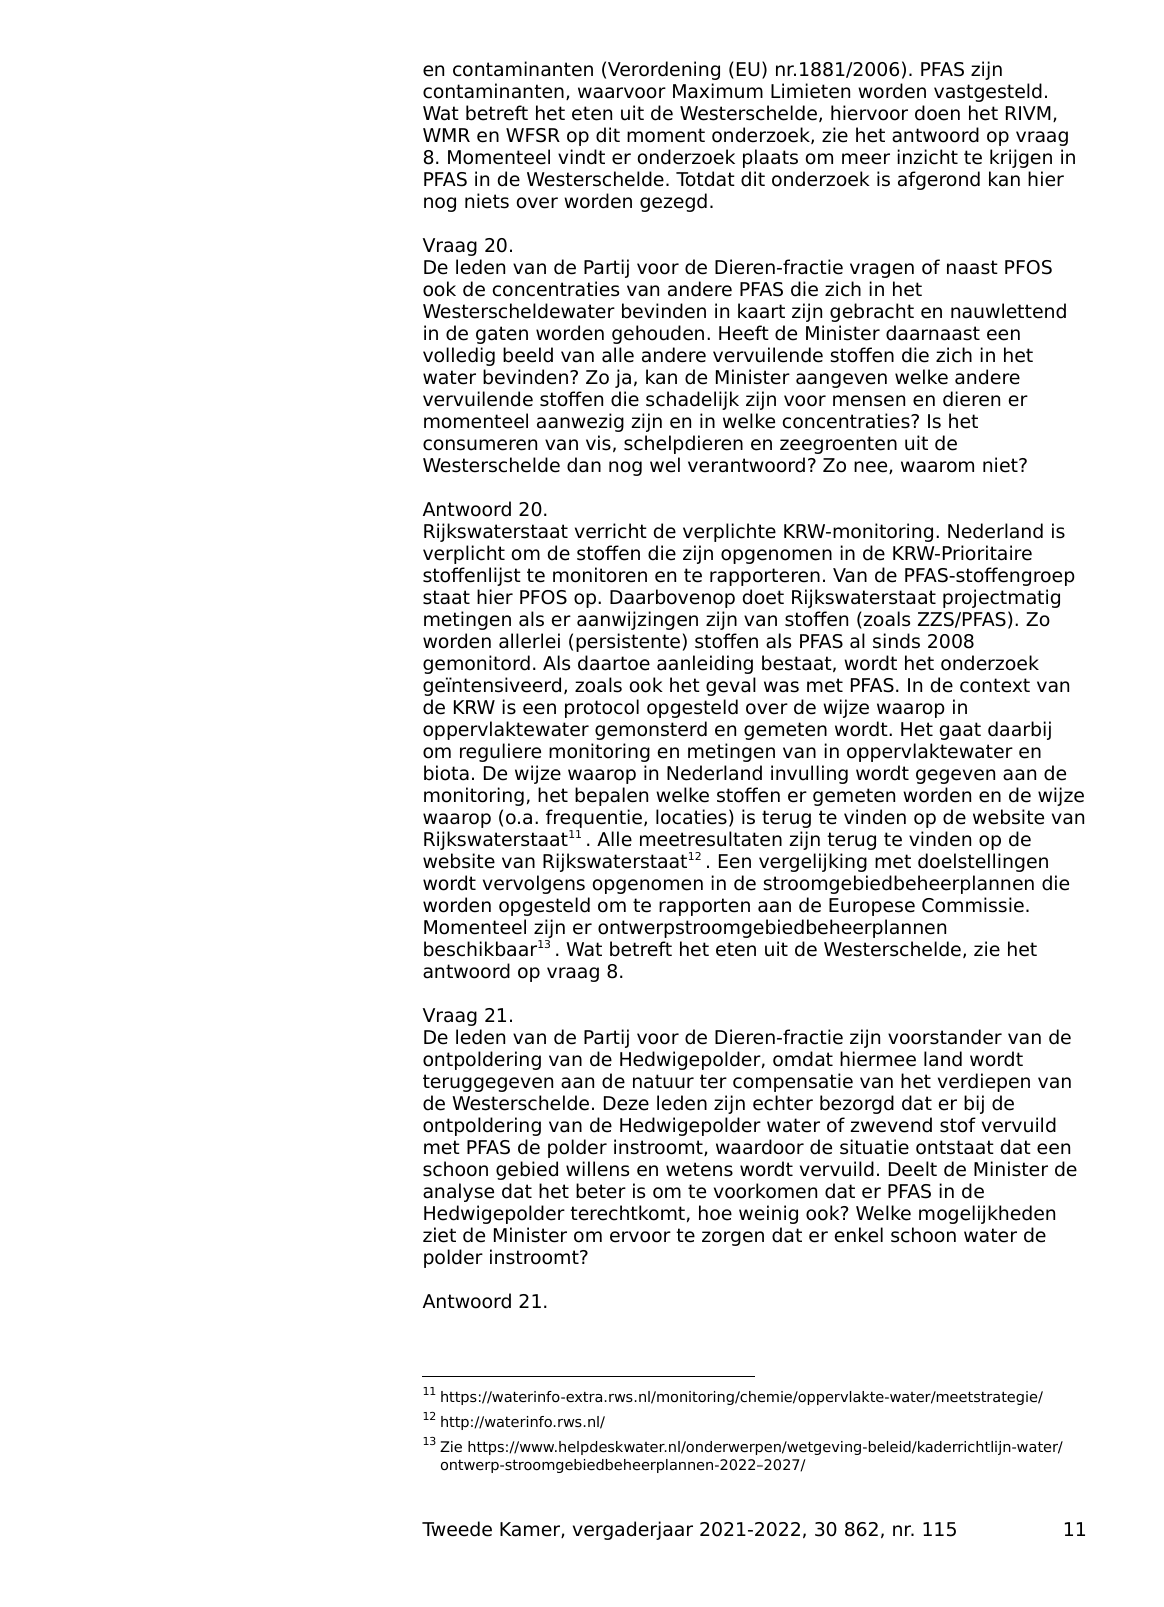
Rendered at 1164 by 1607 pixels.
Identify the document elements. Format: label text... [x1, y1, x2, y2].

text De leden van de Partij voor de Dieren-fractie zijn voorstander van de ontpoldering van de Hedwigepolder, omdat hiermee land wordt teruggegeven aan de natuur ter compensatie van het verdiepen van de Westerschelde. Deze leden zijn echter bezorgd dat er bij de ontpoldering van de Hedwigepolder water of zwevend stof vervuild met PFAS de polder instroomt, waardoor de situatie ontstaat dat een schoon gebied willens en wetens wordt vervuild. Deelt de Minister de analyse dat het beter is om te voorkomen dat er PFAS in de Hedwigepolder terechtkomt, hoe weinig ook? Welke mogelijkheden ziet de Minister om ervoor te zorgen dat er enkel schoon water de polder instroomt? [422, 1027, 1087, 1268]
text De leden van de Partij voor de Dieren-fractie vragen of naast PFOS ook de concentraties van andere PFAS die zich in het Westerscheldewater bevinden in kaart zijn gebracht en nauwlettend in de gaten worden gehouden. Heeft de Minister daarnaast een volledig beeld van alle andere vervuilende stoffen die zich in het water bevinden? Zo ja, kan de Minister aangeven welke andere vervuilende stoffen die schadelijk zijn voor mensen en dieren er momenteel aanwezig zijn en in welke concentraties? Is het consumeren van vis, schelpdieren en zeegroenten uit de Westerschelde dan nog wel verantwoord? Zo nee, waarom niet? [422, 257, 1087, 477]
text http://waterinfo.rws.nl/ [422, 1410, 1087, 1432]
text en contaminanten (Verordening (EU) nr.1881/2006). PFAS zijn contaminanten, waarvoor Maximum Limieten worden vastgesteld. Wat betreft het eten uit de Westerschelde, hiervoor doen het RIVM, WMR en WFSR op dit moment onderzoek, zie het antwoord op vraag 8. Momenteel vindt er onderzoek plaats om meer inzicht te krijgen in PFAS in de Westerschelde. Totdat dit onderzoek is afgerond kan hier nog niets over worden gezegd. [422, 59, 1087, 213]
text Rijkswaterstaat verricht de verplichte KRW-monitoring. Nederland is verplicht om de stoffen die zijn opgenomen in de KRW-Prioritaire stoffenlijst te monitoren en te rapporteren. Van de PFAS-stoffengroep staat hier PFOS op. Daarbovenop doet Rijkswaterstaat projectmatig metingen als er aanwijzingen zijn van stoffen (zoals ZZS/PFAS). Zo worden allerlei (persistente) stoffen als PFAS al sinds 2008 gemonitord. Als daartoe aanleiding bestaat, wordt het onderzoek geïntensiveerd, zoals ook het geval was met PFAS. In de context van de KRW is een protocol opgesteld over de wijze waarop in oppervlaktewater gemonsterd en gemeten wordt. Het gaat daarbij om reguliere monitoring en metingen van in oppervlaktewater en biota. De wijze waarop in Nederland invulling wordt gegeven aan de monitoring, het bepalen welke stoffen er gemeten worden en de wijze waarop (o.a. frequentie, locaties) is terug te vinden op de website van Rijkswaterstaat. Alle meetresultaten zijn terug te vinden op de website van Rijkswaterstaat. Een vergelijking met doelstellingen wordt vervolgens opgenomen in de stroomgebiedbeheerplannen die worden opgesteld om te rapporten aan de Europese Commissie. Momenteel zijn er ontwerpstroomgebiedbeheerplannen beschikbaar. Wat betreft het eten uit de Westerschelde, zie het antwoord op vraag 8. [422, 521, 1087, 983]
text Zie https://www.helpdeskwater.nl/onderwerpen/wetgeving-beleid/kaderrichtlijn-water/ontwerp-stroomgebiedbeheerplannen-2022–2027/ [422, 1435, 1087, 1474]
text Vraag 21. [422, 1005, 1087, 1027]
text https://waterinfo-extra.rws.nl/monitoring/chemie/oppervlakte-water/meetstrategie/ [422, 1385, 1087, 1407]
text Vraag 20. [422, 235, 1087, 257]
text Antwoord 21. [422, 1291, 1087, 1313]
text Antwoord 20. [422, 499, 1087, 521]
